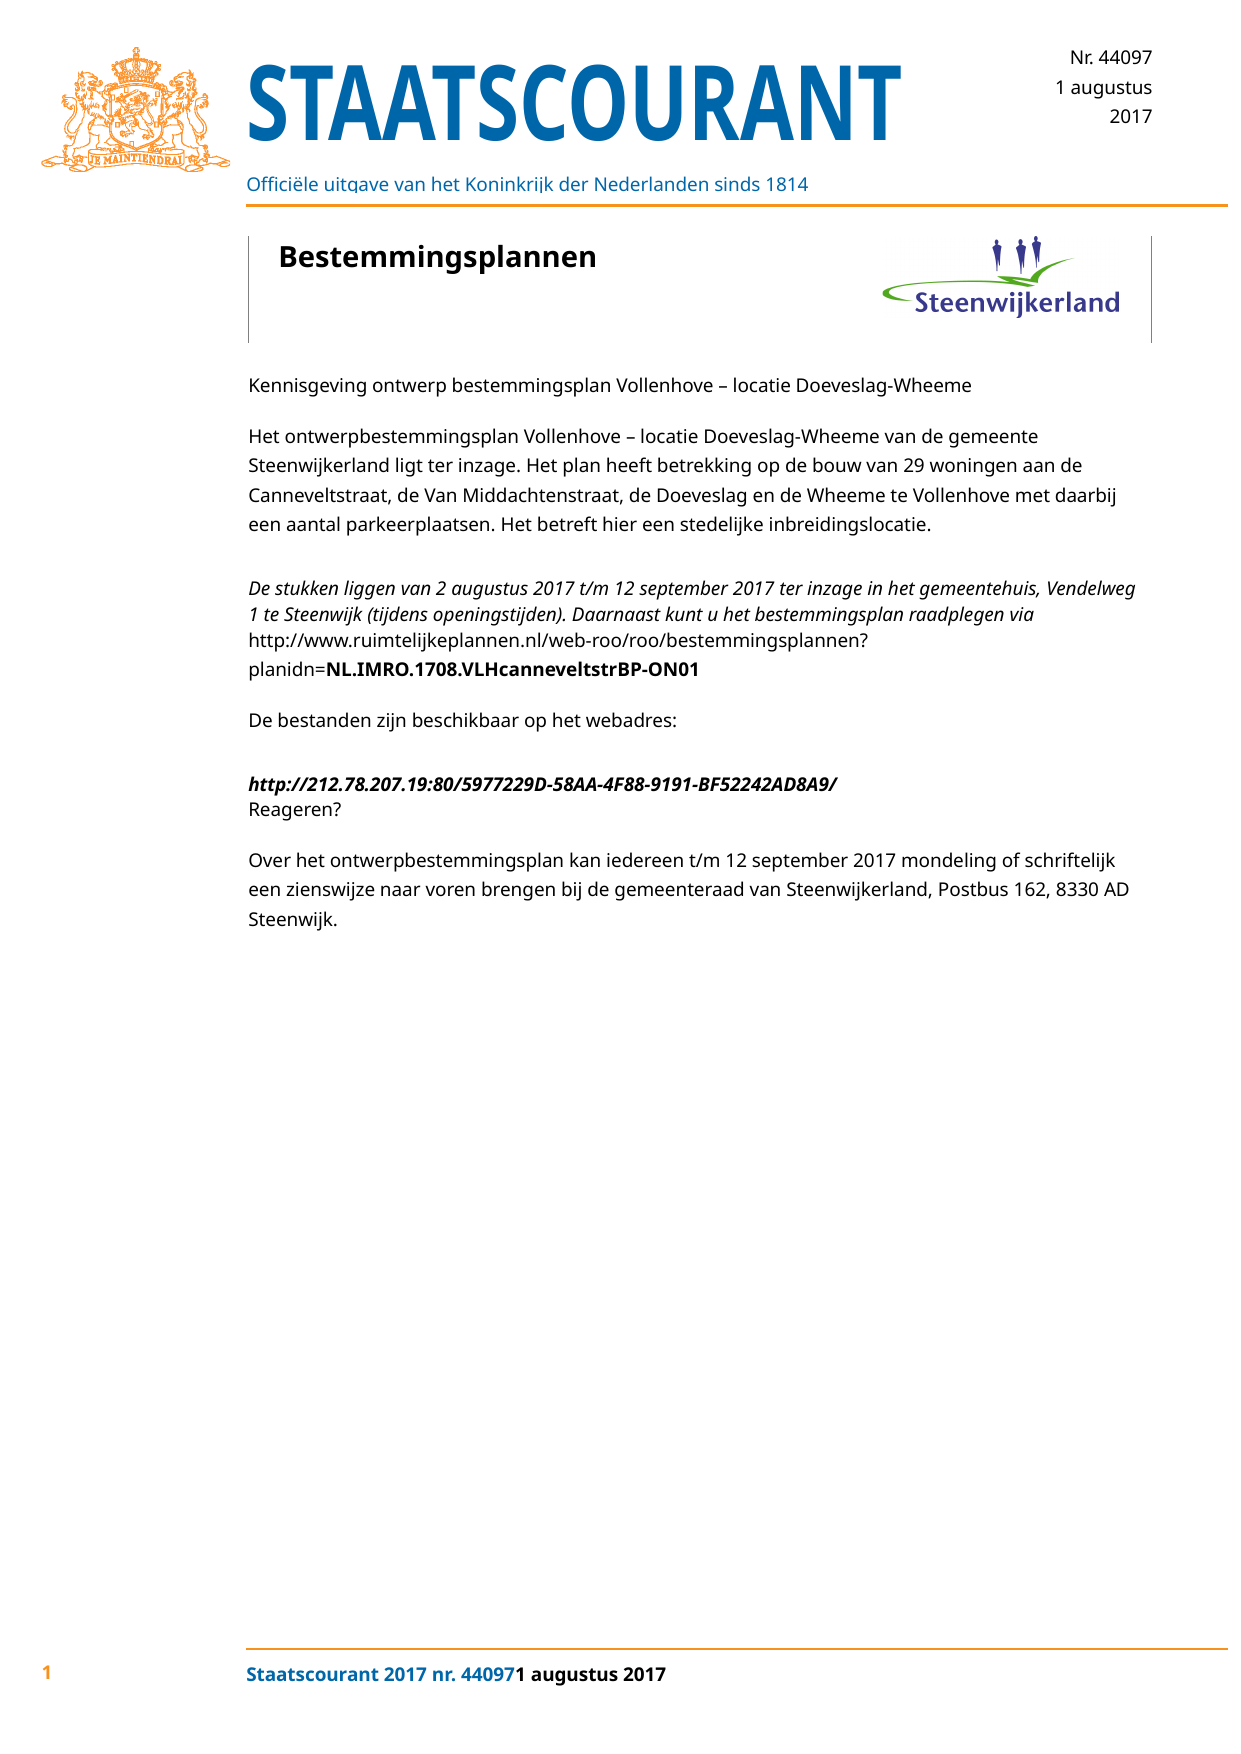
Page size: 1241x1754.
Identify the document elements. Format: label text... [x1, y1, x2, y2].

text Reageren? [248, 797, 1152, 822]
table_header Bestemmingsplannen [249, 236, 850, 343]
text http://212.78.207.19:80/5977229D-58AA-4F88-9191-BF52242AD8A9/ [248, 771, 1152, 797]
text Kennisgeving ontwerp bestemmingsplan Vollenhove – locatie Doeveslag-Wheeme [248, 372, 1152, 398]
picture [41, 47, 231, 172]
text De stukken liggen van 2 augustus 2017 t/m 12 september 2017 ter inzage in het gemeentehuis, Vendelweg 1 te Steenwijk (tijdens openingstijden). Daarnaast kunt u het bestemmingsplan raadplegen via [248, 576, 1152, 627]
text http://www.ruimtelijkeplannen.nl/web-roo/roo/bestemmingsplannen?planidn=NL.IMRO.1708.VLHcanneveltstrBP-ON01 [248, 627, 1152, 682]
table_header [850, 236, 1151, 343]
text Over het ontwerpbestemmingsplan kan iedereen t/m 12 september 2017 mondeling of schriftelijk een zienswijze naar voren brengen bij de gemeenteraad van Steenwijkerland, Postbus 162, 8330 AD Steenwijk. [248, 847, 1152, 932]
text Het ontwerpbestemmingsplan Vollenhove – locatie Doeveslag-Wheeme van de gemeente Steenwijkerland ligt ter inzage. Het plan heeft betrekking op de bouw van 29 woningen aan de Canneveltstraat, de Van Middachtenstraat, de Doeveslag en de Wheeme te Vollenhove met daarbij een aantal parkeerplaatsen. Het betreft hier een stedelijke inbreidingslocatie. [248, 423, 1152, 537]
picture [882, 236, 1119, 318]
text De bestanden zijn beschikbaar op het webadres: [248, 707, 1152, 733]
